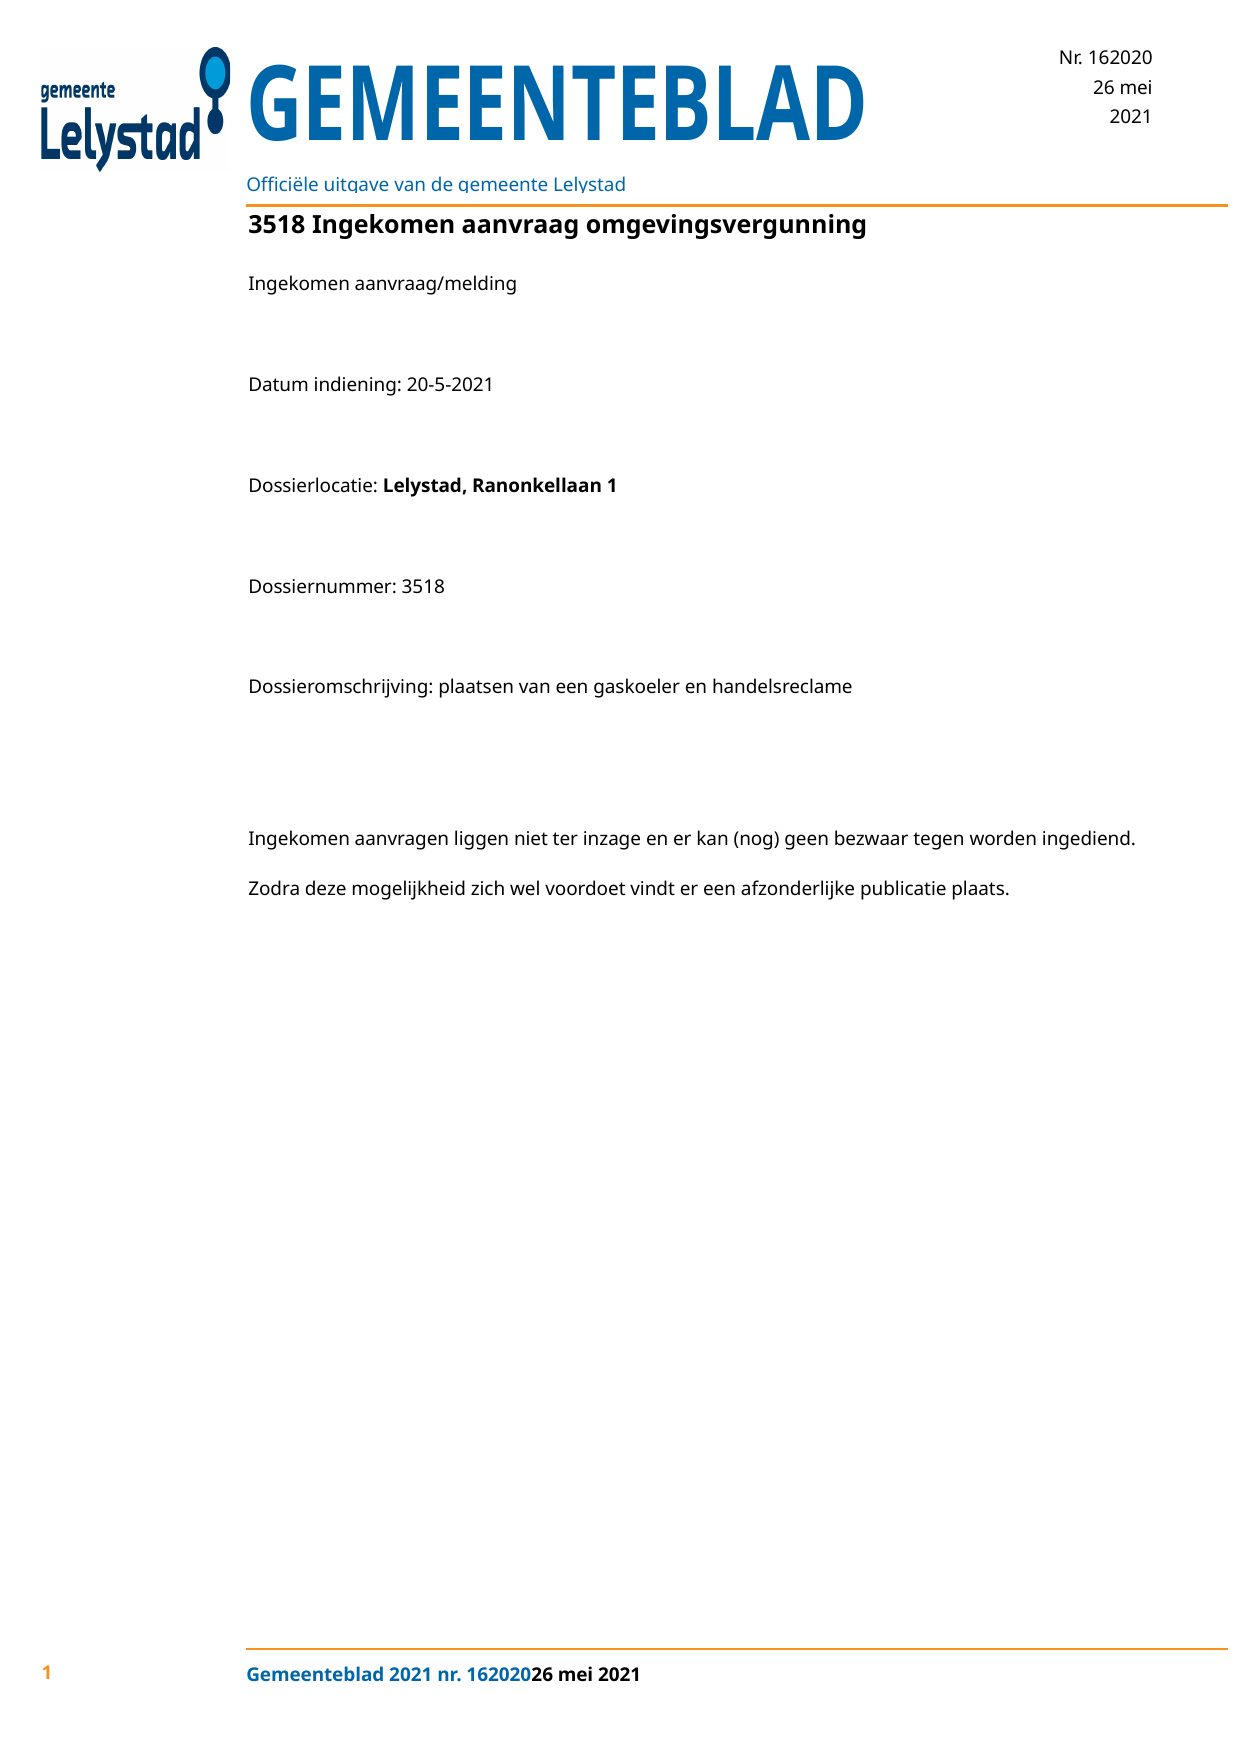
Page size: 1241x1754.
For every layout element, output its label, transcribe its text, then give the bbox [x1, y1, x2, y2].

text Ingekomen aanvraag/melding [248, 270, 1152, 296]
text Ingekomen aanvragen liggen niet ter inzage en er kan (nog) geen bezwaar tegen worden ingediend. [248, 825, 1152, 851]
text Zodra deze mogelijkheid zich wel voordoet vindt er een afzonderlijke publicatie plaats. [248, 875, 1152, 901]
text 3518 Ingekomen aanvraag omgevingsvergunning [248, 207, 1152, 241]
text Dossierlocatie: Lelystad, Ranonkellaan 1 [248, 472, 1152, 498]
picture [41, 47, 231, 172]
text Dossiernummer: 3518 [248, 573, 1152, 598]
text Datum indiening: 20-5-2021 [248, 371, 1152, 397]
text Dossieromschrijving: plaatsen van een gaskoeler en handelsreclame [248, 674, 1152, 699]
